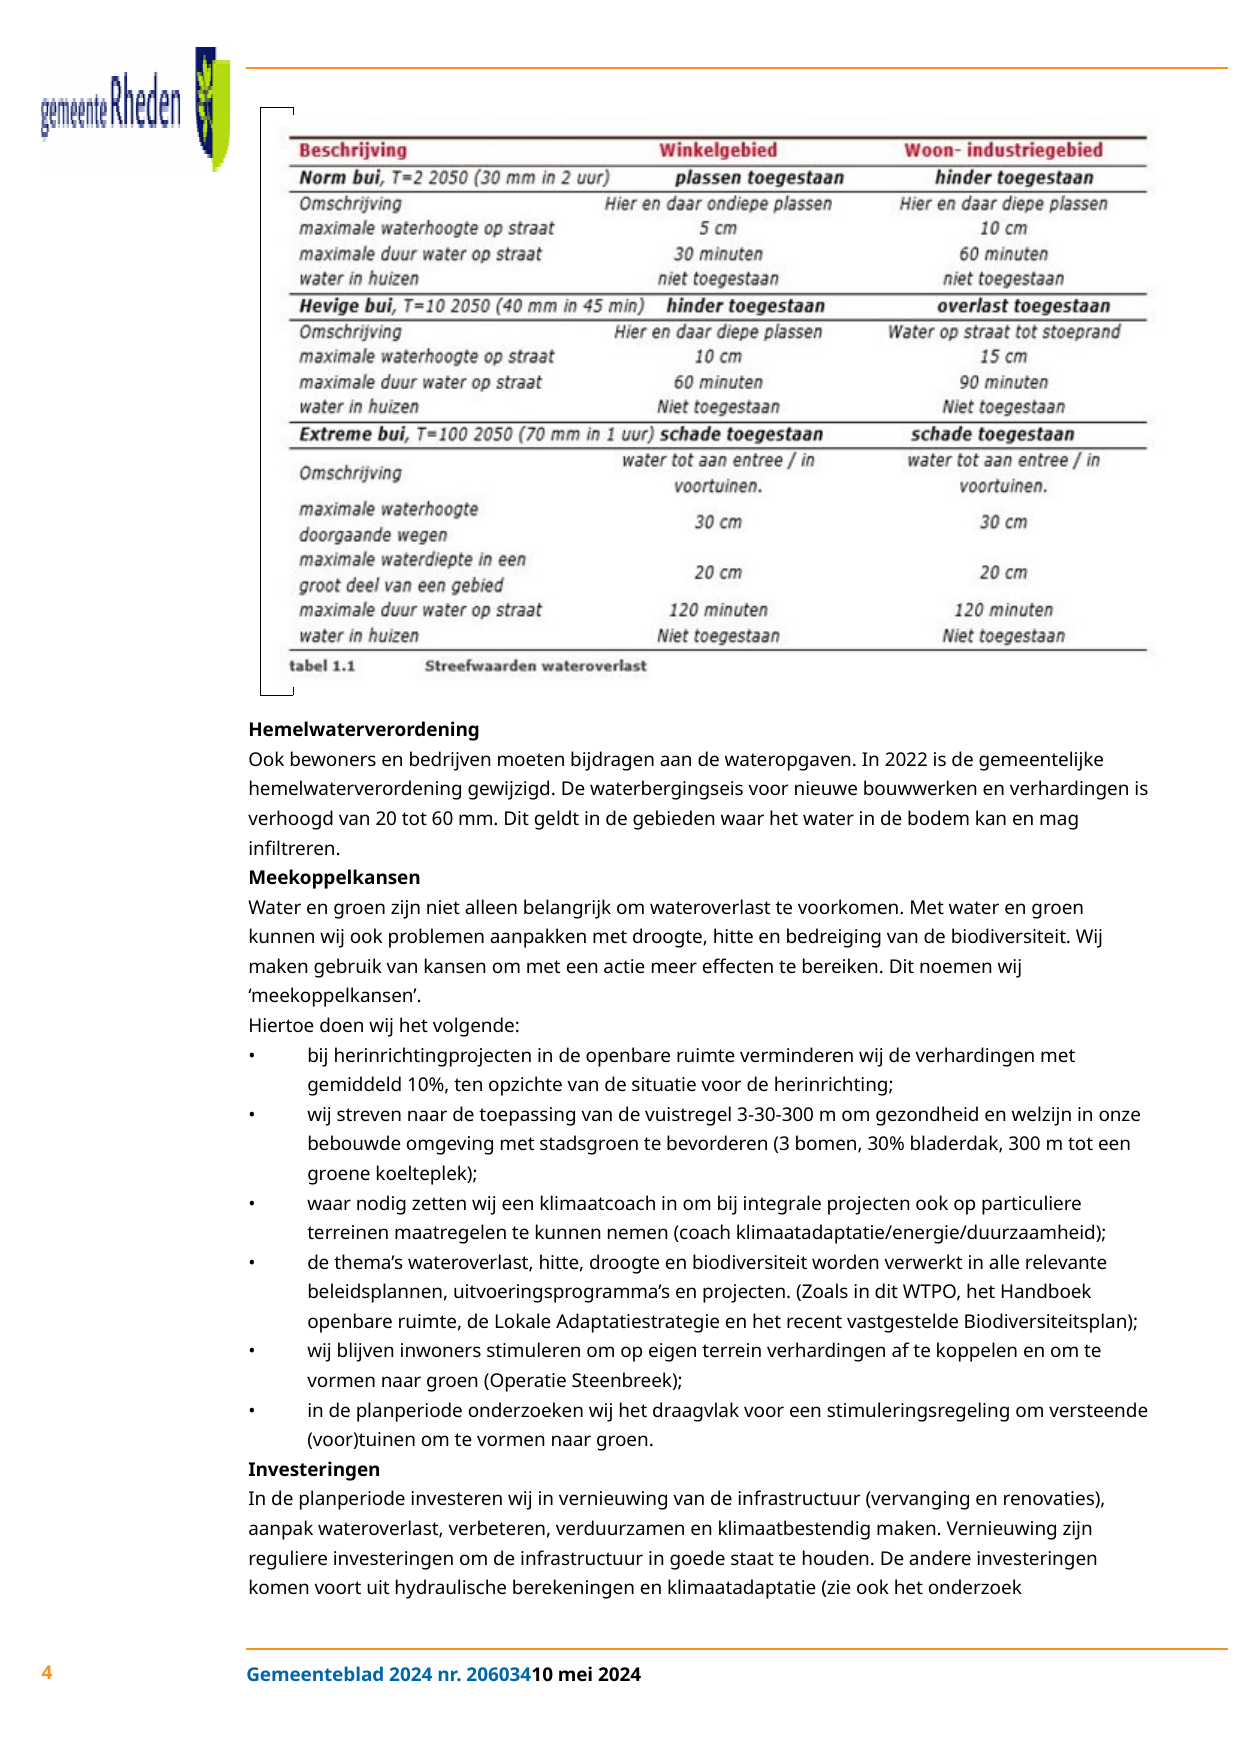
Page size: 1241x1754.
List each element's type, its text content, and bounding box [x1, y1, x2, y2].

text Hemelwaterverordening [248, 716, 1152, 742]
list wij blijven inwoners stimuleren om op eigen terrein verhardingen af te koppelen en om te vormen naar groen (Operatie Steenbreek); [248, 1338, 1152, 1393]
list de thema’s wateroverlast, hitte, droogte en biodiversiteit worden verwerkt in alle relevante beleidsplannen, uitvoeringsprogramma’s en projecten. (Zoals in dit WTPO, het Handboek openbare ruimte, de Lokale Adaptatiestrategie en het recent vastgestelde Biodiversiteitsplan); [248, 1249, 1152, 1334]
list in de planperiode onderzoeken wij het draagvlak voor een stimuleringsregeling om versteende (voor)tuinen om te vormen naar groen. [248, 1397, 1152, 1452]
text Hiertoe doen wij het volgende: [248, 1012, 1152, 1038]
text Investeringen [248, 1456, 1152, 1482]
text In de planperiode investeren wij in vernieuwing van de infrastructuur (vervanging en renovaties), aanpak wateroverlast, verbeteren, verduurzamen en klimaatbestendig maken. Vernieuwing zijn reguliere investeringen om de infrastructuur in goede staat te houden. De andere investeringen komen voort uit hydraulische berekeningen en klimaatadaptatie (zie ook het onderzoek [248, 1486, 1152, 1600]
list bij herinrichtingprojecten in de openbare ruimte verminderen wij de verhardingen met gemiddeld 10%, ten opzichte van de situatie voor de herinrichting; [248, 1042, 1152, 1097]
text Ook bewoners en bedrijven moeten bijdragen aan de wateropgaven. In 2022 is de gemeentelijke hemelwaterverordening gewijzigd. De waterbergingseis voor nieuwe bouwwerken en verhardingen is verhoogd van 20 tot 60 mm. Dit geldt in de gebieden waar het water in de bodem kan en mag infiltreren. [248, 746, 1152, 861]
text Meekoppelkansen [248, 864, 1152, 890]
picture [268, 115, 1173, 687]
picture [41, 47, 231, 172]
list wij streven naar de toepassing van de vuistregel 3-30-300 m om gezondheid en welzijn in onze bebouwde omgeving met stadsgroen te bevorderen (3 bomen, 30% bladerdak, 300 m tot een groene koelteplek); [248, 1101, 1152, 1186]
list waar nodig zetten wij een klimaatcoach in om bij integrale projecten ook op particuliere terreinen maatregelen te kunnen nemen (coach klimaatadaptatie/energie/duurzaamheid); [248, 1190, 1152, 1245]
text Water en groen zijn niet alleen belangrijk om wateroverlast te voorkomen. Met water en groen kunnen wij ook problemen aanpakken met droogte, hitte en bedreiging van de biodiversiteit. Wij maken gebruik van kansen om met een actie meer effecten te bereiken. Dit noemen wij ‘meekoppelkansen’. [248, 894, 1152, 1008]
